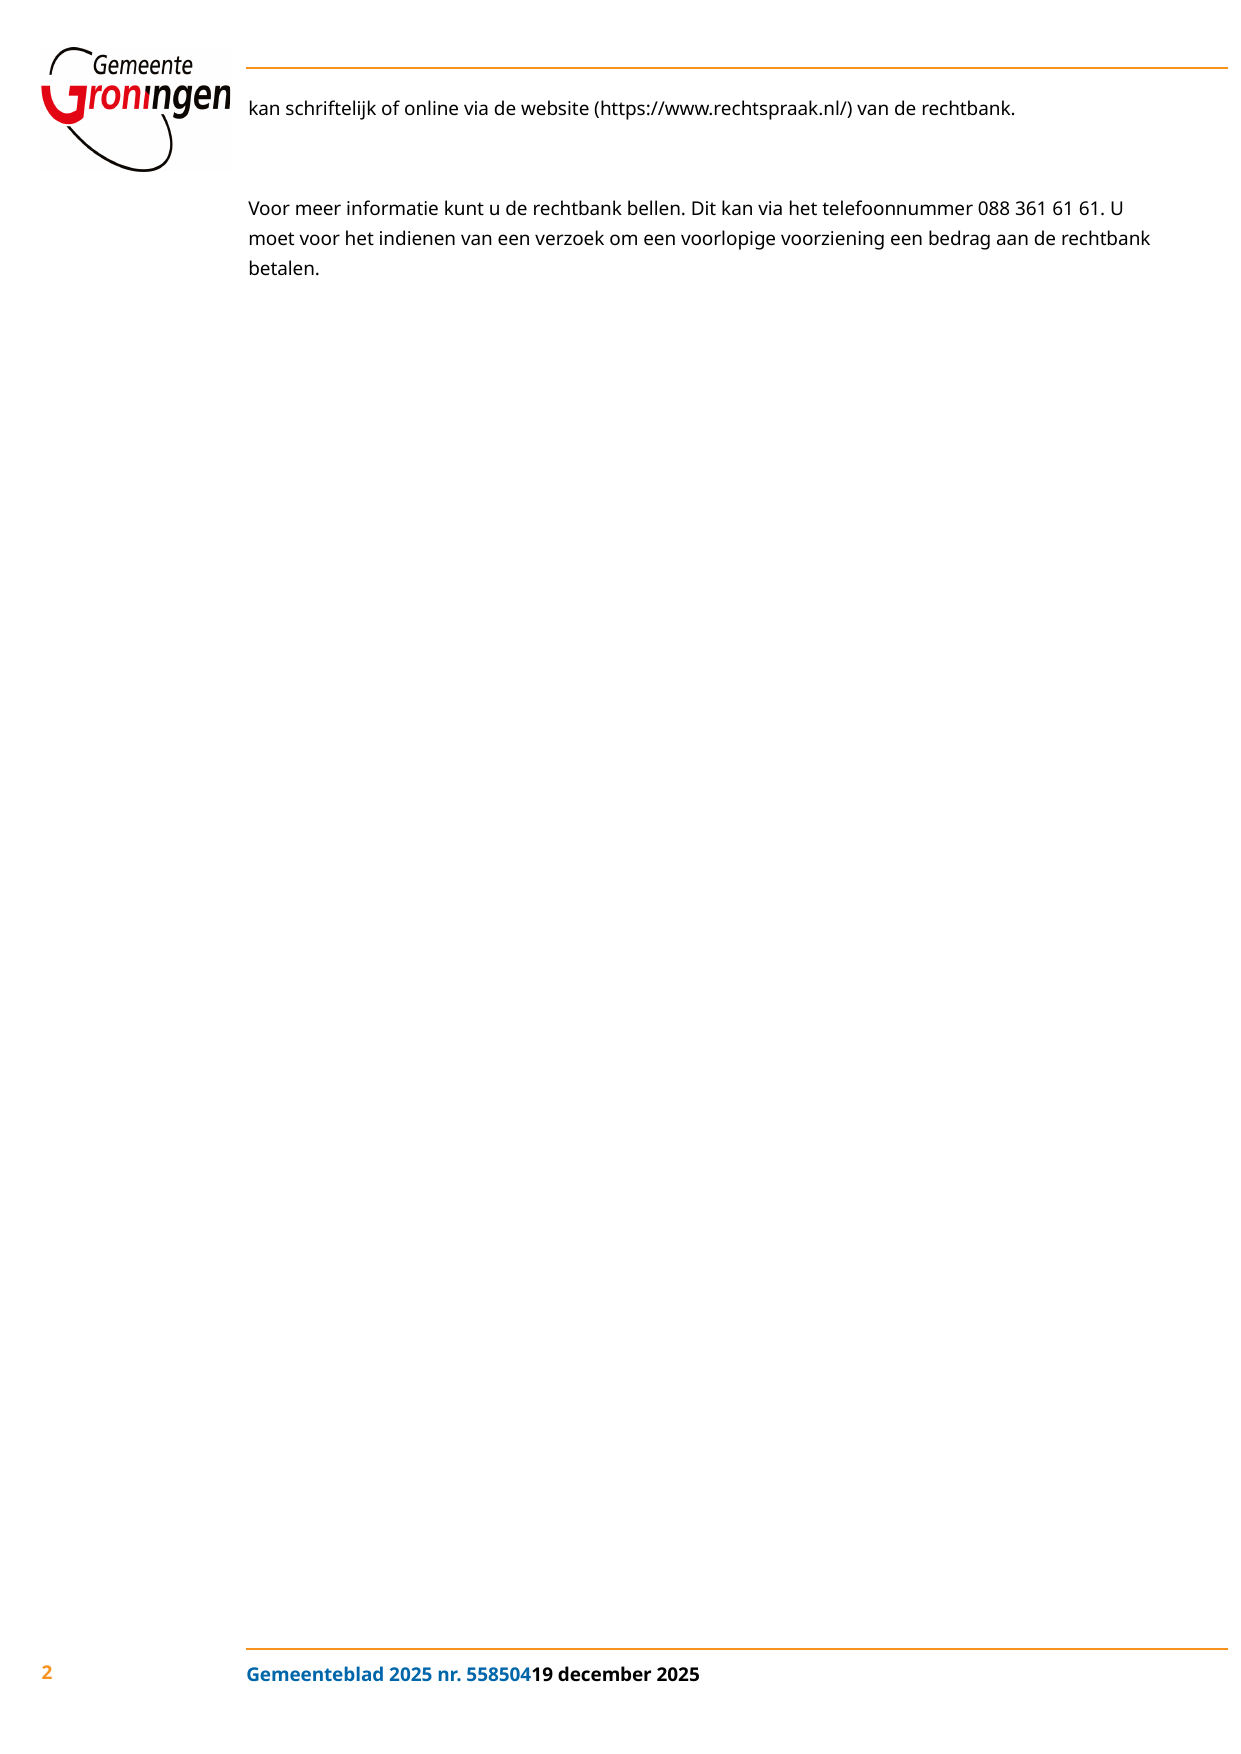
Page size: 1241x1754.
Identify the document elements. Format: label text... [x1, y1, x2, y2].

text kan schriftelijk of online via de website (https://www.rechtspraak.nl/) van de rechtbank. [248, 95, 1152, 121]
text Voor meer informatie kunt u de rechtbank bellen. Dit kan via het telefoonnummer 088 361 61 61. U moet voor het indienen van een verzoek om een voorlopige voorziening een bedrag aan de rechtbank betalen. [248, 196, 1152, 281]
picture [41, 47, 231, 172]
